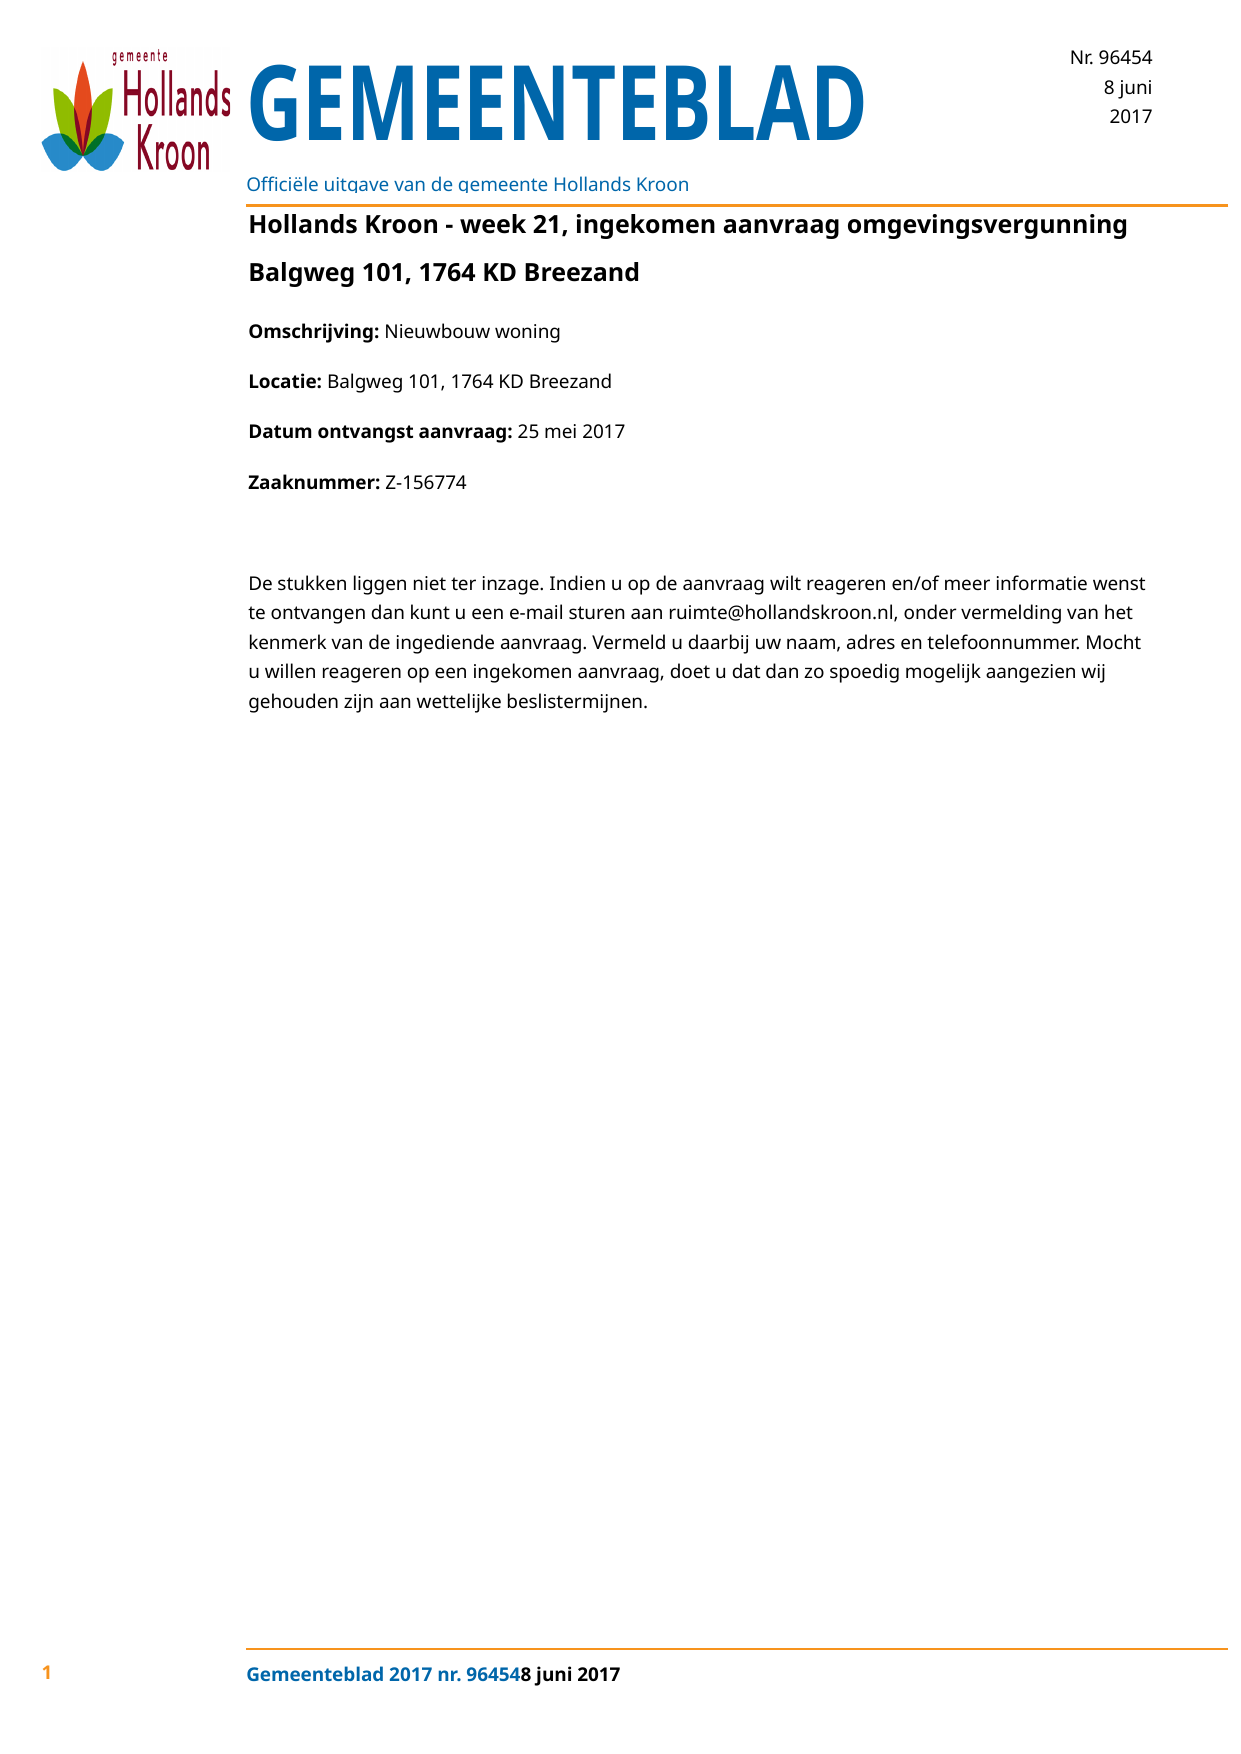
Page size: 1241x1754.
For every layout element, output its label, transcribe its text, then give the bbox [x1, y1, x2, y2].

text Locatie: Balgweg 101, 1764 KD Breezand [248, 368, 1152, 394]
text De stukken liggen niet ter inzage. Indien u op de aanvraag wilt reageren en/of meer informatie wenst te ontvangen dan kunt u een e-mail sturen aan ruimte@hollandskroon.nl, onder vermelding van het kenmerk van de ingediende aanvraag. Vermeld u daarbij uw naam, adres en telefoonnummer. Mocht u willen reageren op een ingekomen aanvraag, doet u dat dan zo spoedig mogelijk aangezien wij gehouden zijn aan wettelijke beslistermijnen. [248, 570, 1152, 714]
text Zaaknummer: Z-156774 [248, 469, 1152, 495]
picture [41, 47, 231, 172]
text Omschrijving: Nieuwbouw woning [248, 318, 1152, 344]
text Hollands Kroon - week 21, ingekomen aanvraag omgevingsvergunning Balgweg 101, 1764 KD Breezand [248, 207, 1152, 288]
text Datum ontvangst aanvraag: 25 mei 2017 [248, 419, 1152, 444]
